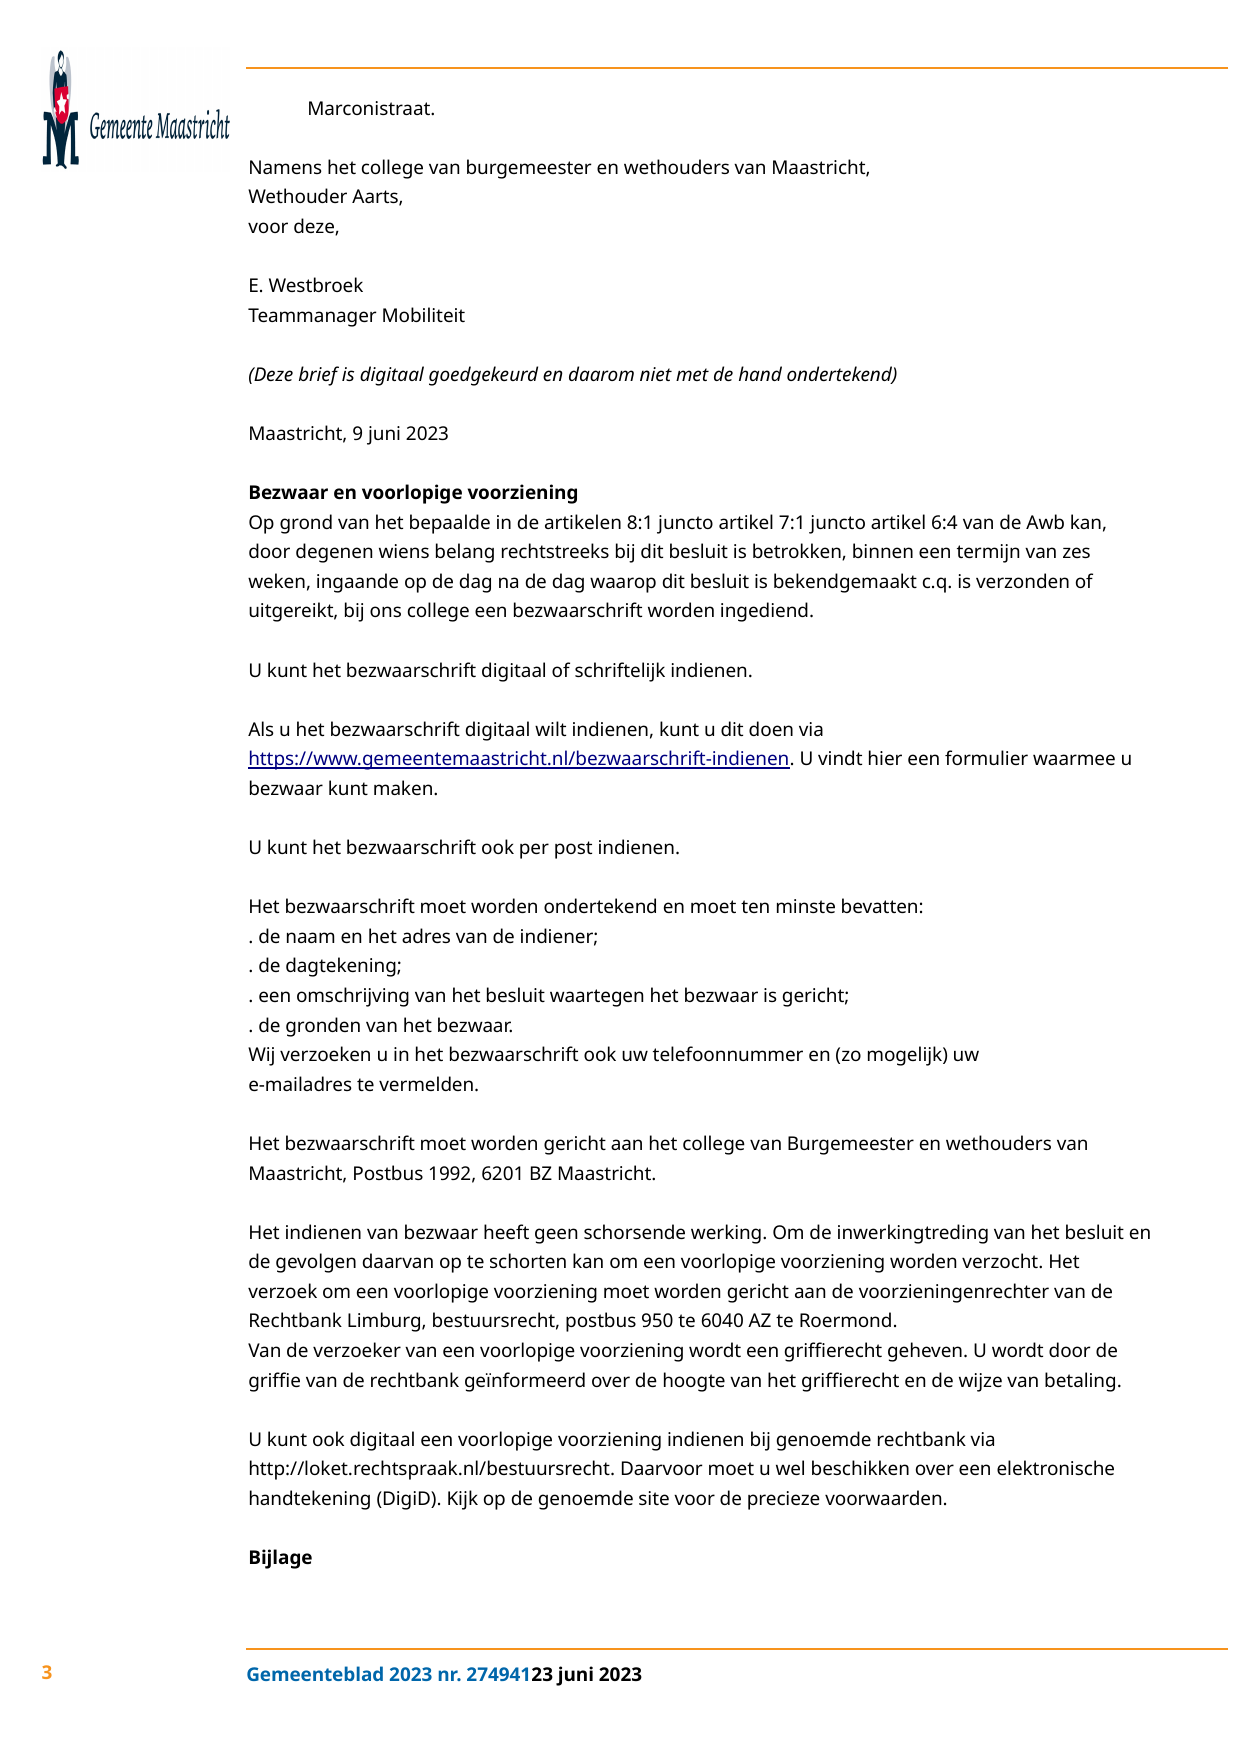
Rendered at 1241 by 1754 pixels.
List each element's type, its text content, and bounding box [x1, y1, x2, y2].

text U kunt ook digitaal een voorlopige voorziening indienen bij genoemde rechtbank via http://loket.rechtspraak.nl/bestuursrecht. Daarvoor moet u wel beschikken over een elektronische handtekening (DigiD). Kijk op de genoemde site voor de precieze voorwaarden. [248, 1426, 1152, 1511]
text Bijlage [248, 1544, 1152, 1570]
text Maastricht, 9 juni 2023 [248, 420, 1152, 446]
text Als u het bezwaarschrift digitaal wilt indienen, kunt u dit doen via https://www.gemeentemaastricht.nl/bezwaarschrift-indienen. U vindt hier een formulier waarmee u bezwaar kunt maken. [248, 716, 1152, 801]
list Marconistraat. [248, 95, 1152, 121]
text e-mailadres te vermelden. [248, 1071, 1152, 1097]
text Namens het college van burgemeester en wethouders van Maastricht, [248, 154, 1152, 180]
text Wij verzoeken u in het bezwaarschrift ook uw telefoonnummer en (zo mogelijk) uw [248, 1041, 1152, 1067]
text . de naam en het adres van de indiener; [248, 923, 1152, 949]
text Het bezwaarschrift moet worden gericht aan het college van Burgemeester en wethouders van Maastricht, Postbus 1992, 6201 BZ Maastricht. [248, 1130, 1152, 1186]
text U kunt het bezwaarschrift digitaal of schriftelijk indienen. [248, 657, 1152, 683]
text Het indienen van bezwaar heeft geen schorsende werking. Om de inwerkingtreding van het besluit en de gevolgen daarvan op te schorten kan om een voorlopige voorziening worden verzocht. Het verzoek om een voorlopige voorziening moet worden gericht aan de voorzieningenrechter van de Rechtbank Limburg, bestuursrecht, postbus 950 te 6040 AZ te Roermond. [248, 1219, 1152, 1333]
text Op grond van het bepaalde in de artikelen 8:1 juncto artikel 7:1 juncto artikel 6:4 van de Awb kan, door degenen wiens belang rechtstreeks bij dit besluit is betrokken, binnen een termijn van zes weken, ingaande op de dag na de dag waarop dit besluit is bekendgemaakt c.q. is verzonden of uitgereikt, bij ons college een bezwaarschrift worden ingediend. [248, 509, 1152, 623]
text (Deze brief is digitaal goedgekeurd en daarom niet met de hand ondertekend) [248, 361, 1152, 387]
text U kunt het bezwaarschrift ook per post indienen. [248, 834, 1152, 860]
text Wethouder Aarts, [248, 183, 1152, 209]
text Van de verzoeker van een voorlopige voorziening wordt een griffierecht geheven. U wordt door de griffie van de rechtbank geïnformeerd over de hoogte van het griffierecht en de wijze van betaling. [248, 1337, 1152, 1393]
picture [41, 47, 231, 172]
text Het bezwaarschrift moet worden ondertekend en moet ten minste bevatten: [248, 893, 1152, 919]
text E. Westbroek [248, 272, 1152, 298]
text . de dagtekening; [248, 953, 1152, 978]
text Teammanager Mobiliteit [248, 302, 1152, 328]
text . de gronden van het bezwaar. [248, 1012, 1152, 1038]
text . een omschrijving van het besluit waartegen het bezwaar is gericht; [248, 982, 1152, 1008]
text Bezwaar en voorlopige voorziening [248, 479, 1152, 505]
text voor deze, [248, 213, 1152, 239]
